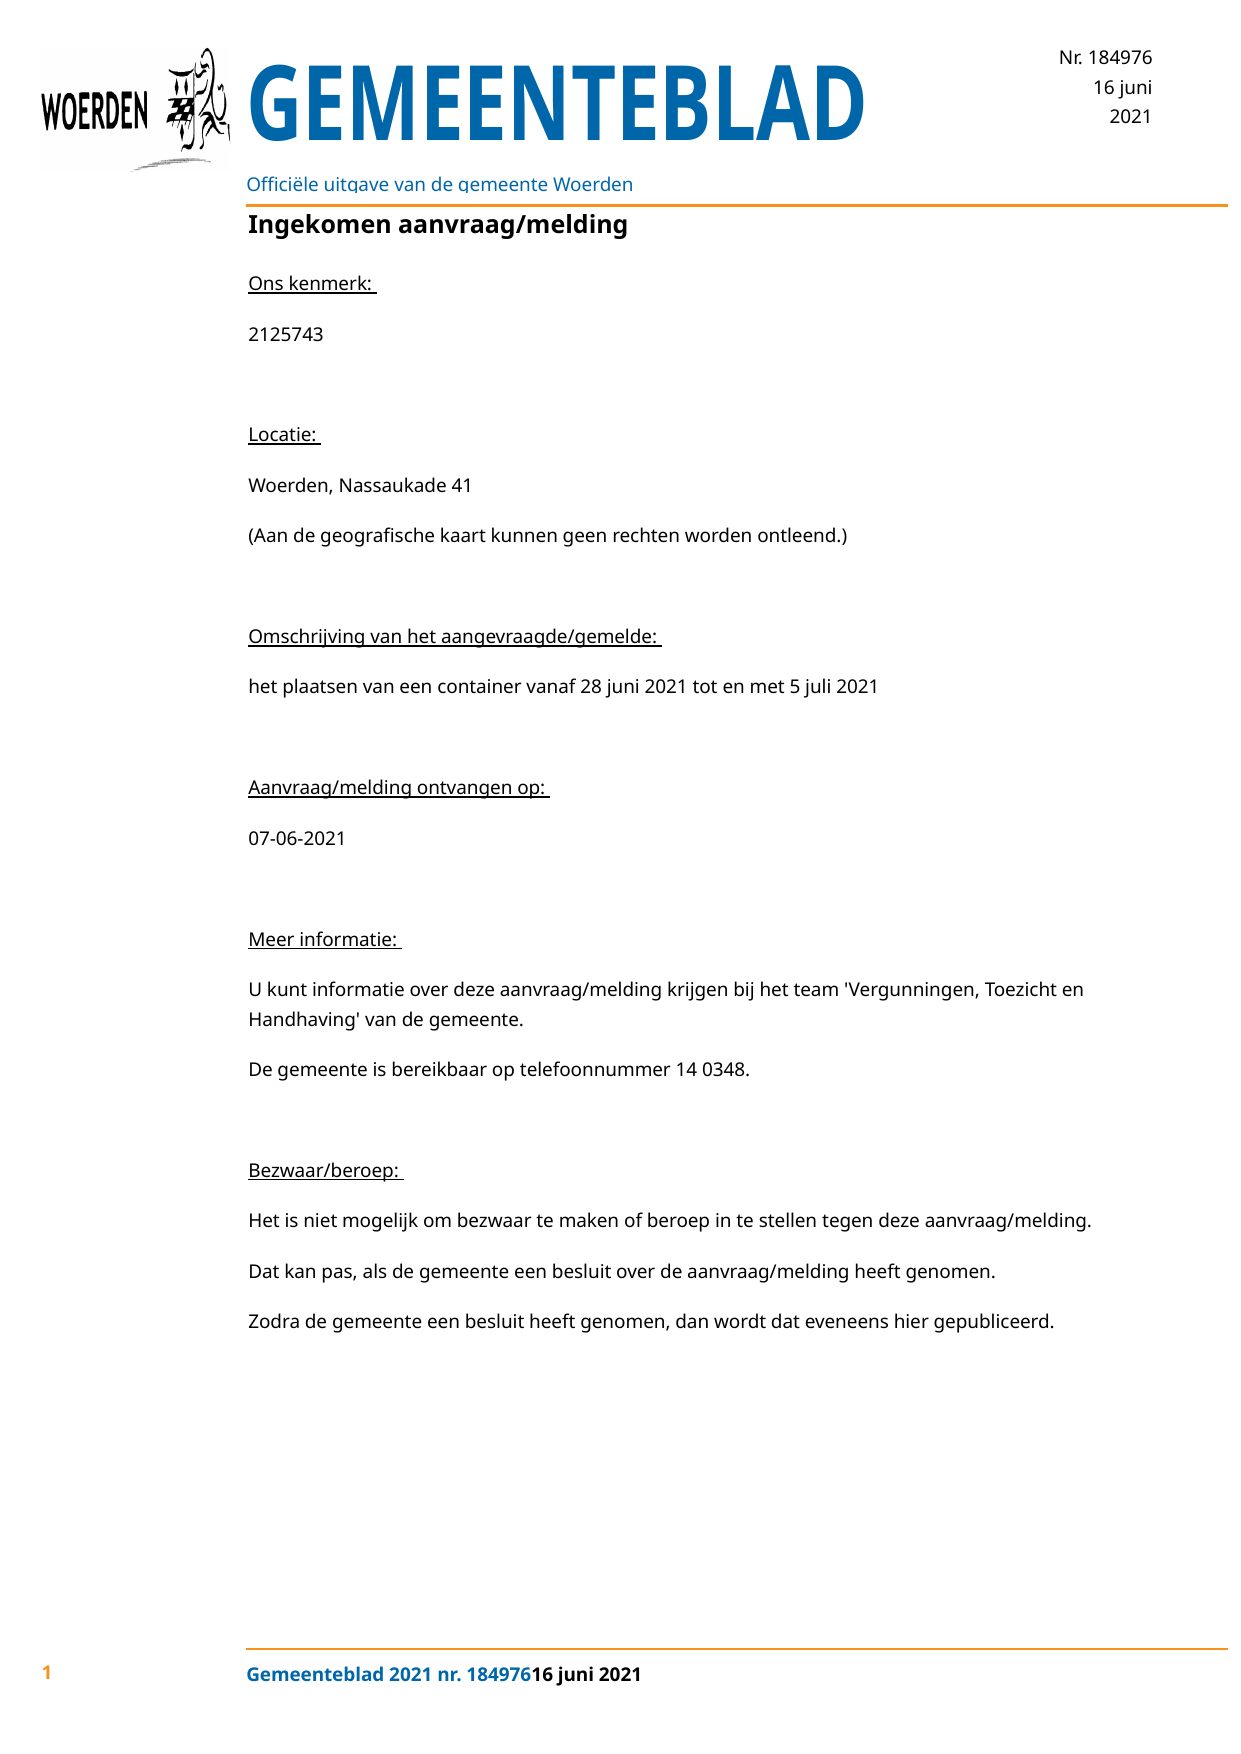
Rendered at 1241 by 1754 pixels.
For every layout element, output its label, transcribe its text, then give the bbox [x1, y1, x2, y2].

text Dat kan pas, als de gemeente een besluit over de aanvraag/melding heeft genomen. [248, 1258, 1152, 1283]
text Woerden, Nassaukade 41 [248, 472, 1152, 498]
text (Aan de geografische kaart kunnen geen rechten worden ontleend.) [248, 522, 1152, 548]
text Ons kenmerk: [248, 270, 1152, 296]
text Het is niet mogelijk om bezwaar te maken of beroep in te stellen tegen deze aanvraag/melding. [248, 1207, 1152, 1233]
text Omschrijving van het aangevraagde/gemelde: [248, 623, 1152, 649]
text 2125743 [248, 321, 1152, 346]
text Zodra de gemeente een besluit heeft genomen, dan wordt dat eveneens hier gepubliceerd. [248, 1308, 1152, 1334]
text 07-06-2021 [248, 825, 1152, 851]
text Aanvraag/melding ontvangen op: [248, 774, 1152, 800]
text U kunt informatie over deze aanvraag/melding krijgen bij het team 'Vergunningen, Toezicht en Handhaving' van de gemeente. [248, 976, 1152, 1031]
text Meer informatie: [248, 926, 1152, 951]
text het plaatsen van een container vanaf 28 juni 2021 tot en met 5 juli 2021 [248, 674, 1152, 699]
text Ingekomen aanvraag/melding [248, 207, 1152, 241]
text De gemeente is bereikbaar op telefoonnummer 14 0348. [248, 1056, 1152, 1082]
text Bezwaar/beroep: [248, 1157, 1152, 1183]
text Locatie: [248, 422, 1152, 447]
picture [41, 47, 231, 172]
